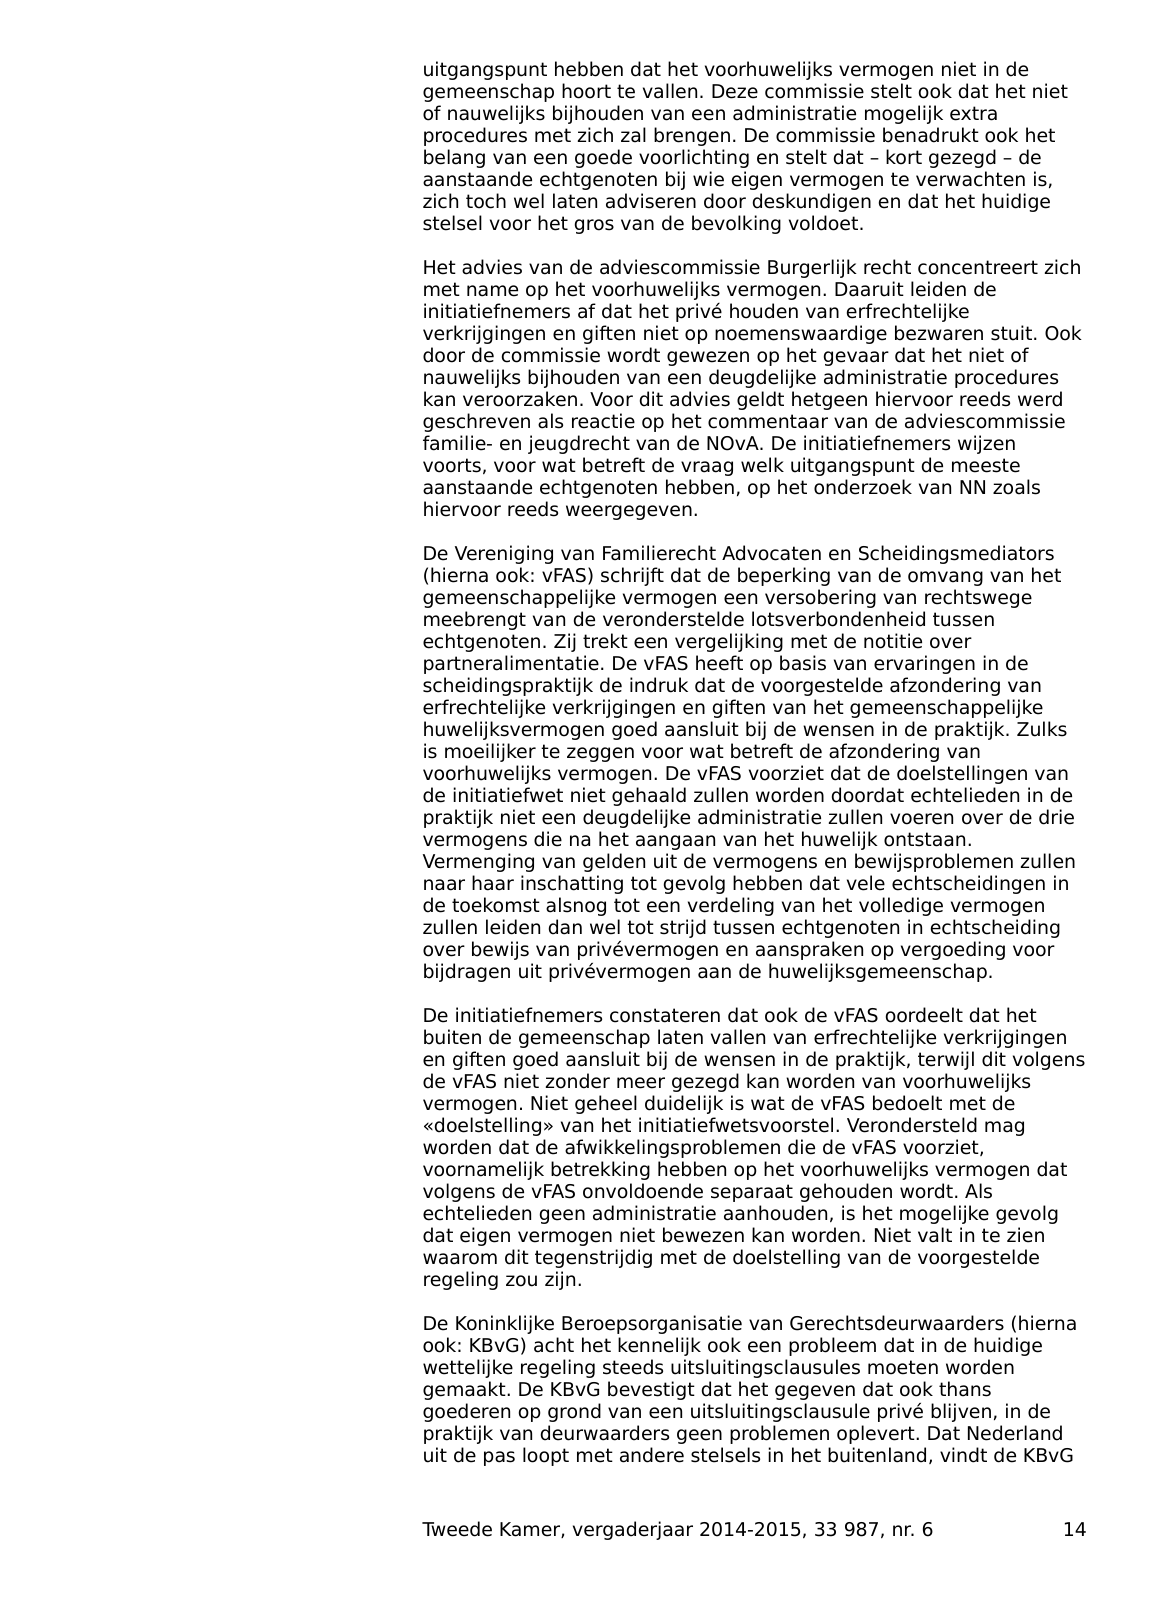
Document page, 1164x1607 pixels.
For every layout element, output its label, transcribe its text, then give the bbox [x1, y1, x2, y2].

text De initiatiefnemers constateren dat ook de vFAS oordeelt dat het buiten de gemeenschap laten vallen van erfrechtelijke verkrijgingen en giften goed aansluit bij de wensen in de praktijk, terwijl dit volgens de vFAS niet zonder meer gezegd kan worden van voorhuwelijks vermogen. Niet geheel duidelijk is wat de vFAS bedoelt met de «doelstelling» van het initiatiefwetsvoorstel. Verondersteld mag worden dat de afwikkelingsproblemen die de vFAS voorziet, voornamelijk betrekking hebben op het voorhuwelijks vermogen dat volgens de vFAS onvoldoende separaat gehouden wordt. Als echtelieden geen administratie aanhouden, is het mogelijke gevolg dat eigen vermogen niet bewezen kan worden. Niet valt in te zien waarom dit tegenstrijdig met de doelstelling van de voorgestelde regeling zou zijn. [422, 1005, 1087, 1291]
text Het advies van de adviescommissie Burgerlijk recht concentreert zich met name op het voorhuwelijks vermogen. Daaruit leiden de initiatiefnemers af dat het privé houden van erfrechtelijke verkrijgingen en giften niet op noemenswaardige bezwaren stuit. Ook door de commissie wordt gewezen op het gevaar dat het niet of nauwelijks bijhouden van een deugdelijke administratie procedures kan veroorzaken. Voor dit advies geldt hetgeen hiervoor reeds werd geschreven als reactie op het commentaar van de adviescommissie familie- en jeugdrecht van de NOvA. De initiatiefnemers wijzen voorts, voor wat betreft de vraag welk uitgangspunt de meeste aanstaande echtgenoten hebben, op het onderzoek van NN zoals hiervoor reeds weergegeven. [422, 257, 1087, 521]
text uitgangspunt hebben dat het voorhuwelijks vermogen niet in de gemeenschap hoort te vallen. Deze commissie stelt ook dat het niet of nauwelijks bijhouden van een administratie mogelijk extra procedures met zich zal brengen. De commissie benadrukt ook het belang van een goede voorlichting en stelt dat – kort gezegd – de aanstaande echtgenoten bij wie eigen vermogen te verwachten is, zich toch wel laten adviseren door deskundigen en dat het huidige stelsel voor het gros van de bevolking voldoet. [422, 59, 1087, 235]
text De Koninklijke Beroepsorganisatie van Gerechtsdeurwaarders (hierna ook: KBvG) acht het kennelijk ook een probleem dat in de huidige wettelijke regeling steeds uitsluitingsclausules moeten worden gemaakt. De KBvG bevestigt dat het gegeven dat ook thans goederen op grond van een uitsluitingsclausule privé blijven, in de praktijk van deurwaarders geen problemen oplevert. Dat Nederland uit de pas loopt met andere stelsels in het buitenland, vindt de KBvG [422, 1313, 1087, 1467]
text De Vereniging van Familierecht Advocaten en Scheidingsmediators (hierna ook: vFAS) schrijft dat de beperking van de omvang van het gemeenschappelijke vermogen een versobering van rechtswege meebrengt van de veronderstelde lotsverbondenheid tussen echtgenoten. Zij trekt een vergelijking met de notitie over partneralimentatie. De vFAS heeft op basis van ervaringen in de scheidingspraktijk de indruk dat de voorgestelde afzondering van erfrechtelijke verkrijgingen en giften van het gemeenschappelijke huwelijksvermogen goed aansluit bij de wensen in de praktijk. Zulks is moeilijker te zeggen voor wat betreft de afzondering van voorhuwelijks vermogen. De vFAS voorziet dat de doelstellingen van de initiatiefwet niet gehaald zullen worden doordat echtelieden in de praktijk niet een deugdelijke administratie zullen voeren over de drie vermogens die na het aangaan van het huwelijk ontstaan. Vermenging van gelden uit de vermogens en bewijsproblemen zullen naar haar inschatting tot gevolg hebben dat vele echtscheidingen in de toekomst alsnog tot een verdeling van het volledige vermogen zullen leiden dan wel tot strijd tussen echtgenoten in echtscheiding over bewijs van privévermogen en aanspraken op vergoeding voor bijdragen uit privévermogen aan de huwelijksgemeenschap. [422, 543, 1087, 983]
